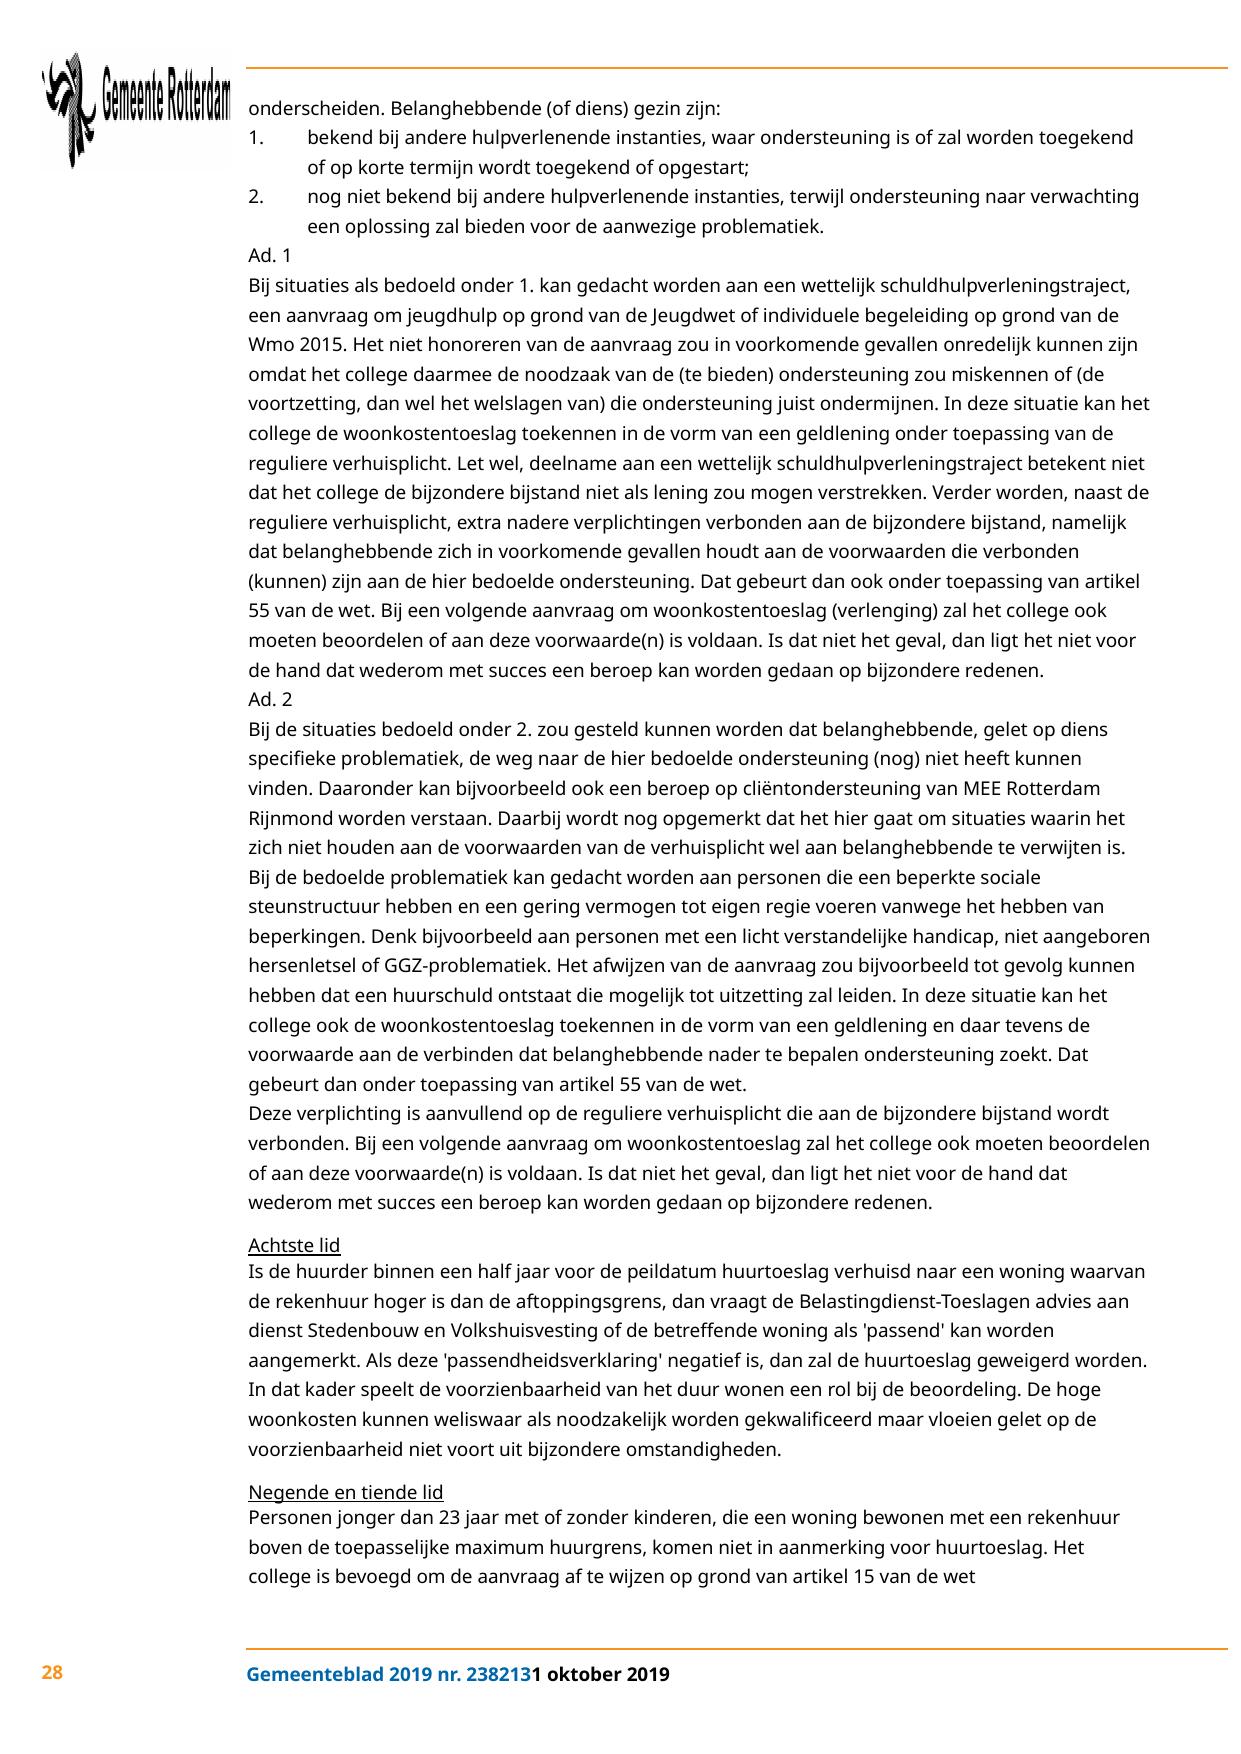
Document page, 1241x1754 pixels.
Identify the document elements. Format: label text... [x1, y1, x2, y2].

list bekend bij andere hulpverlenende instanties, waar ondersteuning is of zal worden toegekend of op korte termijn wordt toegekend of opgestart; [248, 124, 1152, 180]
text Bij situaties als bedoeld onder 1. kan gedacht worden aan een wettelijk schuldhulpverleningstraject, een aanvraag om jeugdhulp op grond van de Jeugdwet of individuele begeleiding op grond van de Wmo 2015. Het niet honoreren van de aanvraag zou in voorkomende gevallen onredelijk kunnen zijn omdat het college daarmee de noodzaak van de (te bieden) ondersteuning zou miskennen of (de voortzetting, dan wel het welslagen van) die ondersteuning juist ondermijnen. In deze situatie kan het college de woonkostentoeslag toekennen in de vorm van een geldlening onder toepassing van de reguliere verhuisplicht. Let wel, deelname aan een wettelijk schuldhulpverleningstraject betekent niet dat het college de bijzondere bijstand niet als lening zou mogen verstrekken. Verder worden, naast de reguliere verhuisplicht, extra nadere verplichtingen verbonden aan de bijzondere bijstand, namelijk dat belanghebbende zich in voorkomende gevallen houdt aan de voorwaarden die verbonden (kunnen) zijn aan de hier bedoelde ondersteuning. Dat gebeurt dan ook onder toepassing van artikel 55 van de wet. Bij een volgende aanvraag om woonkostentoeslag (verlenging) zal het college ook moeten beoordelen of aan deze voorwaarde(n) is voldaan. Is dat niet het geval, dan ligt het niet voor de hand dat wederom met succes een beroep kan worden gedaan op bijzondere redenen. [248, 272, 1152, 683]
text Bij de situaties bedoeld onder 2. zou gesteld kunnen worden dat belanghebbende, gelet op diens specifieke problematiek, de weg naar de hier bedoelde ondersteuning (nog) niet heeft kunnen vinden. Daaronder kan bijvoorbeeld ook een beroep op cliëntondersteuning van MEE Rotterdam Rijnmond worden verstaan. Daarbij wordt nog opgemerkt dat het hier gaat om situaties waarin het zich niet houden aan de voorwaarden van de verhuisplicht wel aan belanghebbende te verwijten is. Bij de bedoelde problematiek kan gedacht worden aan personen die een beperkte sociale steunstructuur hebben en een gering vermogen tot eigen regie voeren vanwege het hebben van beperkingen. Denk bijvoorbeeld aan personen met een licht verstandelijke handicap, niet aangeboren hersenletsel of GGZ-problematiek. Het afwijzen van de aanvraag zou bijvoorbeeld tot gevolg kunnen hebben dat een huurschuld ontstaat die mogelijk tot uitzetting zal leiden. In deze situatie kan het college ook de woonkostentoeslag toekennen in de vorm van een geldlening en daar tevens de voorwaarde aan de verbinden dat belanghebbende nader te bepalen ondersteuning zoekt. Dat gebeurt dan onder toepassing van artikel 55 van de wet. [248, 716, 1152, 1097]
text Ad. 1 [248, 243, 1152, 268]
picture [41, 47, 231, 172]
text Is de huurder binnen een half jaar voor de peildatum huurtoeslag verhuisd naar een woning waarvan de rekenhuur hoger is dan de aftoppingsgrens, dan vraagt de Belastingdienst-Toeslagen advies aan dienst Stedenbouw en Volkshuisvesting of de betreffende woning als 'passend' kan worden aangemerkt. Als deze 'passendheidsverklaring' negatief is, dan zal de huurtoeslag geweigerd worden. In dat kader speelt de voorzienbaarheid van het duur wonen een rol bij de beoordeling. De hoge woonkosten kunnen weliswaar als noodzakelijk worden gekwalificeerd maar vloeien gelet op de voorzienbaarheid niet voort uit bijzondere omstandigheden. [248, 1258, 1152, 1461]
text Personen jonger dan 23 jaar met of zonder kinderen, die een woning bewonen met een rekenhuur boven de toepasselijke maximum huurgrens, komen niet in aanmerking voor huurtoeslag. Het college is bevoegd om de aanvraag af te wijzen op grond van artikel 15 van de wet [248, 1504, 1152, 1589]
text onderscheiden. Belanghebbende (of diens) gezin zijn: [248, 95, 1152, 121]
text Negende en tiende lid [248, 1479, 1152, 1504]
text Achtste lid [248, 1232, 1152, 1258]
list nog niet bekend bij andere hulpverlenende instanties, terwijl ondersteuning naar verwachting een oplossing zal bieden voor de aanwezige problematiek. [248, 183, 1152, 239]
text Deze verplichting is aanvullend op de reguliere verhuisplicht die aan de bijzondere bijstand wordt verbonden. Bij een volgende aanvraag om woonkostentoeslag zal het college ook moeten beoordelen of aan deze voorwaarde(n) is voldaan. Is dat niet het geval, dan ligt het niet voor de hand dat wederom met succes een beroep kan worden gedaan op bijzondere redenen. [248, 1101, 1152, 1215]
text Ad. 2 [248, 686, 1152, 712]
